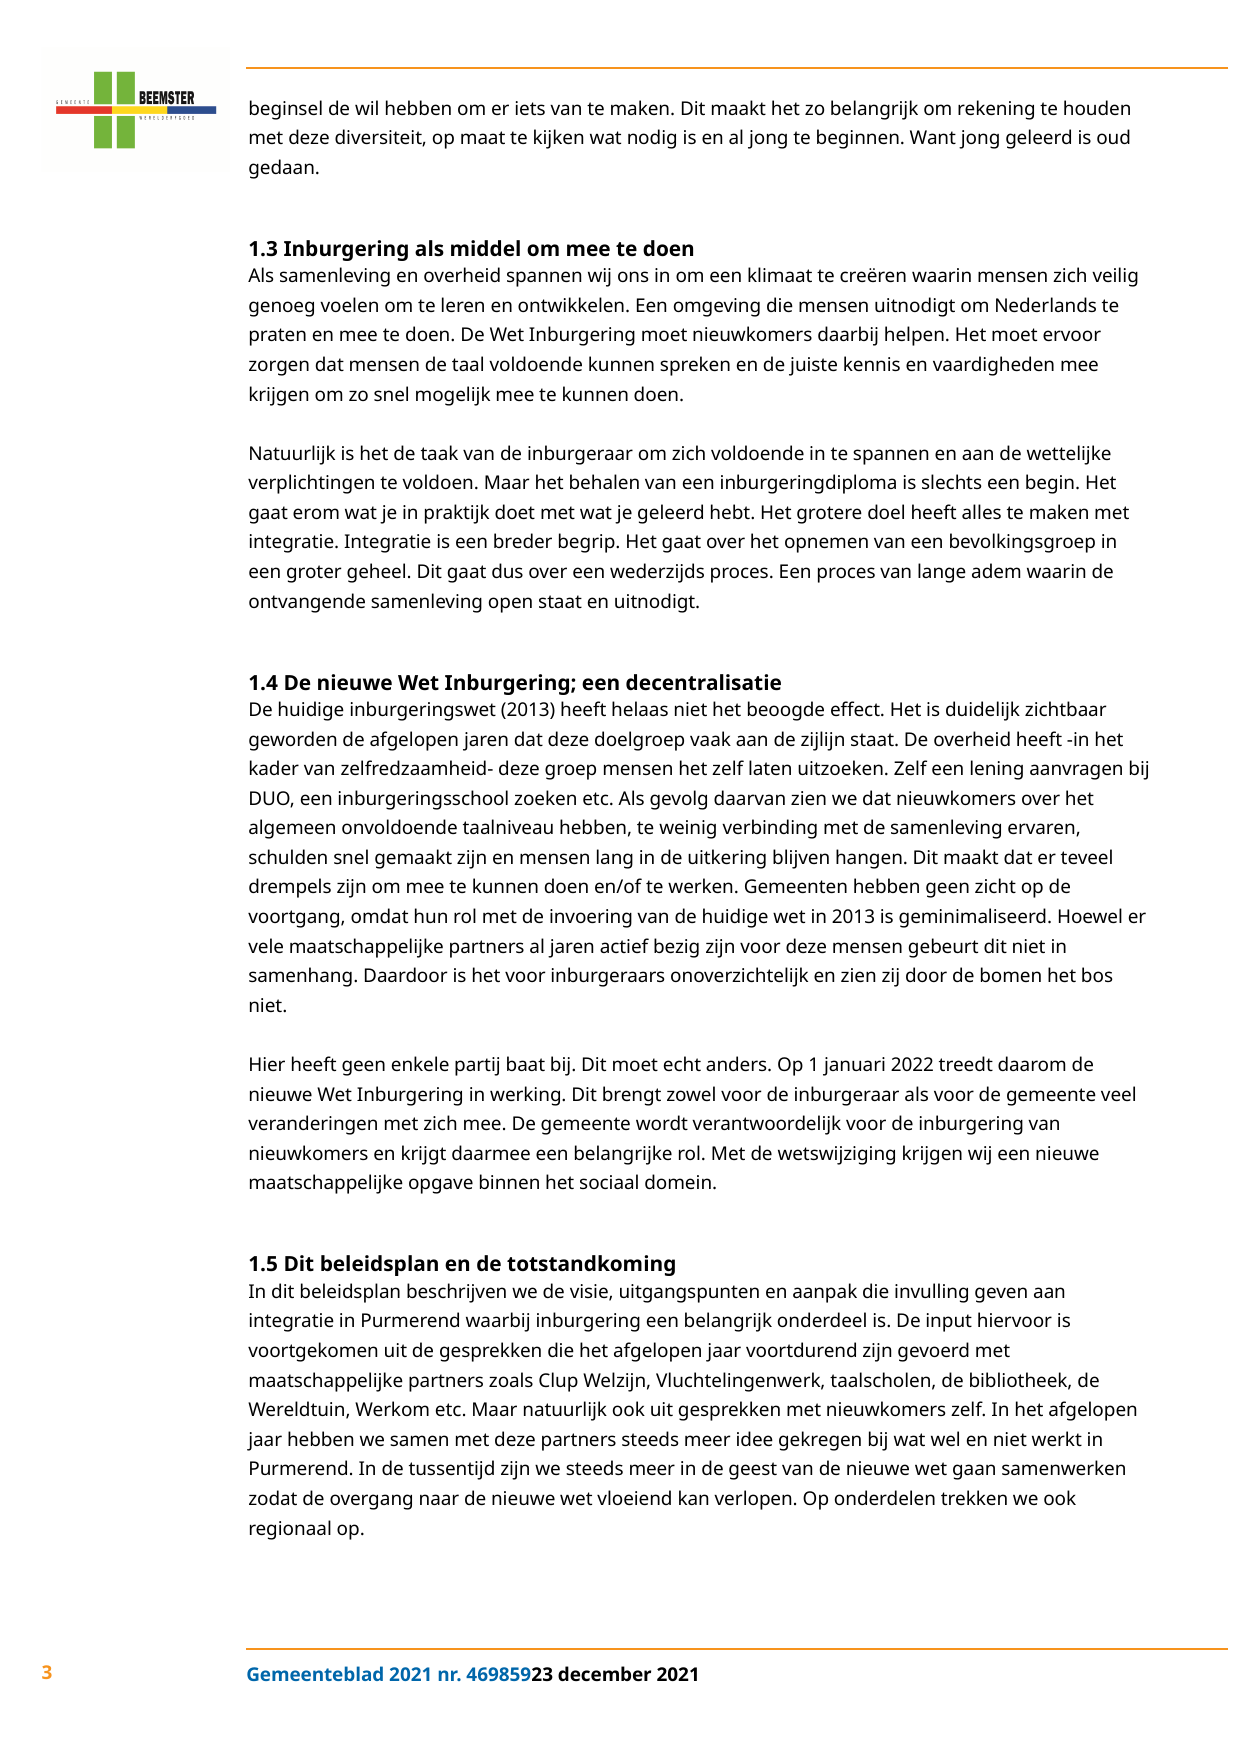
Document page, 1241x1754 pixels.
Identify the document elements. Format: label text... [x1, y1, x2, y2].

text In dit beleidsplan beschrijven we de visie, uitgangspunten en aanpak die invulling geven aan integratie in Purmerend waarbij inburgering een belangrijk onderdeel is. De input hiervoor is voortgekomen uit de gesprekken die het afgelopen jaar voortdurend zijn gevoerd met maatschappelijke partners zoals Clup Welzijn, Vluchtelingenwerk, taalscholen, de bibliotheek, de Wereldtuin, Werkom etc. Maar natuurlijk ook uit gesprekken met nieuwkomers zelf. In het afgelopen jaar hebben we samen met deze partners steeds meer idee gekregen bij wat wel en niet werkt in Purmerend. In de tussentijd zijn we steeds meer in de geest van de nieuwe wet gaan samenwerken zodat de overgang naar de nieuwe wet vloeiend kan verlopen. Op onderdelen trekken we ook regionaal op. [248, 1278, 1152, 1540]
text beginsel de wil hebben om er iets van te maken. Dit maakt het zo belangrijk om rekening te houden met deze diversiteit, op maat te kijken wat nodig is en al jong te beginnen. Want jong geleerd is oud gedaan. [248, 95, 1152, 180]
text Als samenleving en overheid spannen wij ons in om een klimaat te creëren waarin mensen zich veilig genoeg voelen om te leren en ontwikkelen. Een omgeving die mensen uitnodigt om Nederlands te praten en mee te doen. De Wet Inburgering moet nieuwkomers daarbij helpen. Het moet ervoor zorgen dat mensen de taal voldoende kunnen spreken en de juiste kennis en vaardigheden mee krijgen om zo snel mogelijk mee te kunnen doen. [248, 262, 1152, 406]
text 1.5 Dit beleidsplan en de totstandkoming [248, 1249, 1152, 1278]
text De huidige inburgeringswet (2013) heeft helaas niet het beoogde effect. Het is duidelijk zichtbaar geworden de afgelopen jaren dat deze doelgroep vaak aan de zijlijn staat. De overheid heeft -in het kader van zelfredzaamheid- deze groep mensen het zelf laten uitzoeken. Zelf een lening aanvragen bij DUO, een inburgeringsschool zoeken etc. Als gevolg daarvan zien we dat nieuwkomers over het algemeen onvoldoende taalniveau hebben, te weinig verbinding met de samenleving ervaren, schulden snel gemaakt zijn en mensen lang in de uitkering blijven hangen. Dit maakt dat er teveel drempels zijn om mee te kunnen doen en/of te werken. Gemeenten hebben geen zicht op de voortgang, omdat hun rol met de invoering van de huidige wet in 2013 is geminimaliseerd. Hoewel er vele maatschappelijke partners al jaren actief bezig zijn voor deze mensen gebeurt dit niet in samenhang. Daardoor is het voor inburgeraars onoverzichtelijk en zien zij door de bomen het bos niet. [248, 696, 1152, 1018]
text Hier heeft geen enkele partij baat bij. Dit moet echt anders. Op 1 januari 2022 treedt daarom de nieuwe Wet Inburgering in werking. Dit brengt zowel voor de inburgeraar als voor de gemeente veel veranderingen met zich mee. De gemeente wordt verantwoordelijk voor de inburgering van nieuwkomers en krijgt daarmee een belangrijke rol. Met de wetswijziging krijgen wij een nieuwe maatschappelijke opgave binnen het sociaal domein. [248, 1051, 1152, 1195]
text 1.4 De nieuwe Wet Inburgering; een decentralisatie [248, 668, 1152, 696]
picture [41, 47, 231, 172]
text 1.3 Inburgering als middel om mee te doen [248, 234, 1152, 262]
text Natuurlijk is het de taak van de inburgeraar om zich voldoende in te spannen en aan de wettelijke verplichtingen te voldoen. Maar het behalen van een inburgeringdiploma is slechts een begin. Het gaat erom wat je in praktijk doet met wat je geleerd hebt. Het grotere doel heeft alles te maken met integratie. Integratie is een breder begrip. Het gaat over het opnemen van een bevolkingsgroep in een groter geheel. Dit gaat dus over een wederzijds proces. Een proces van lange adem waarin de ontvangende samenleving open staat en uitnodigt. [248, 440, 1152, 613]
